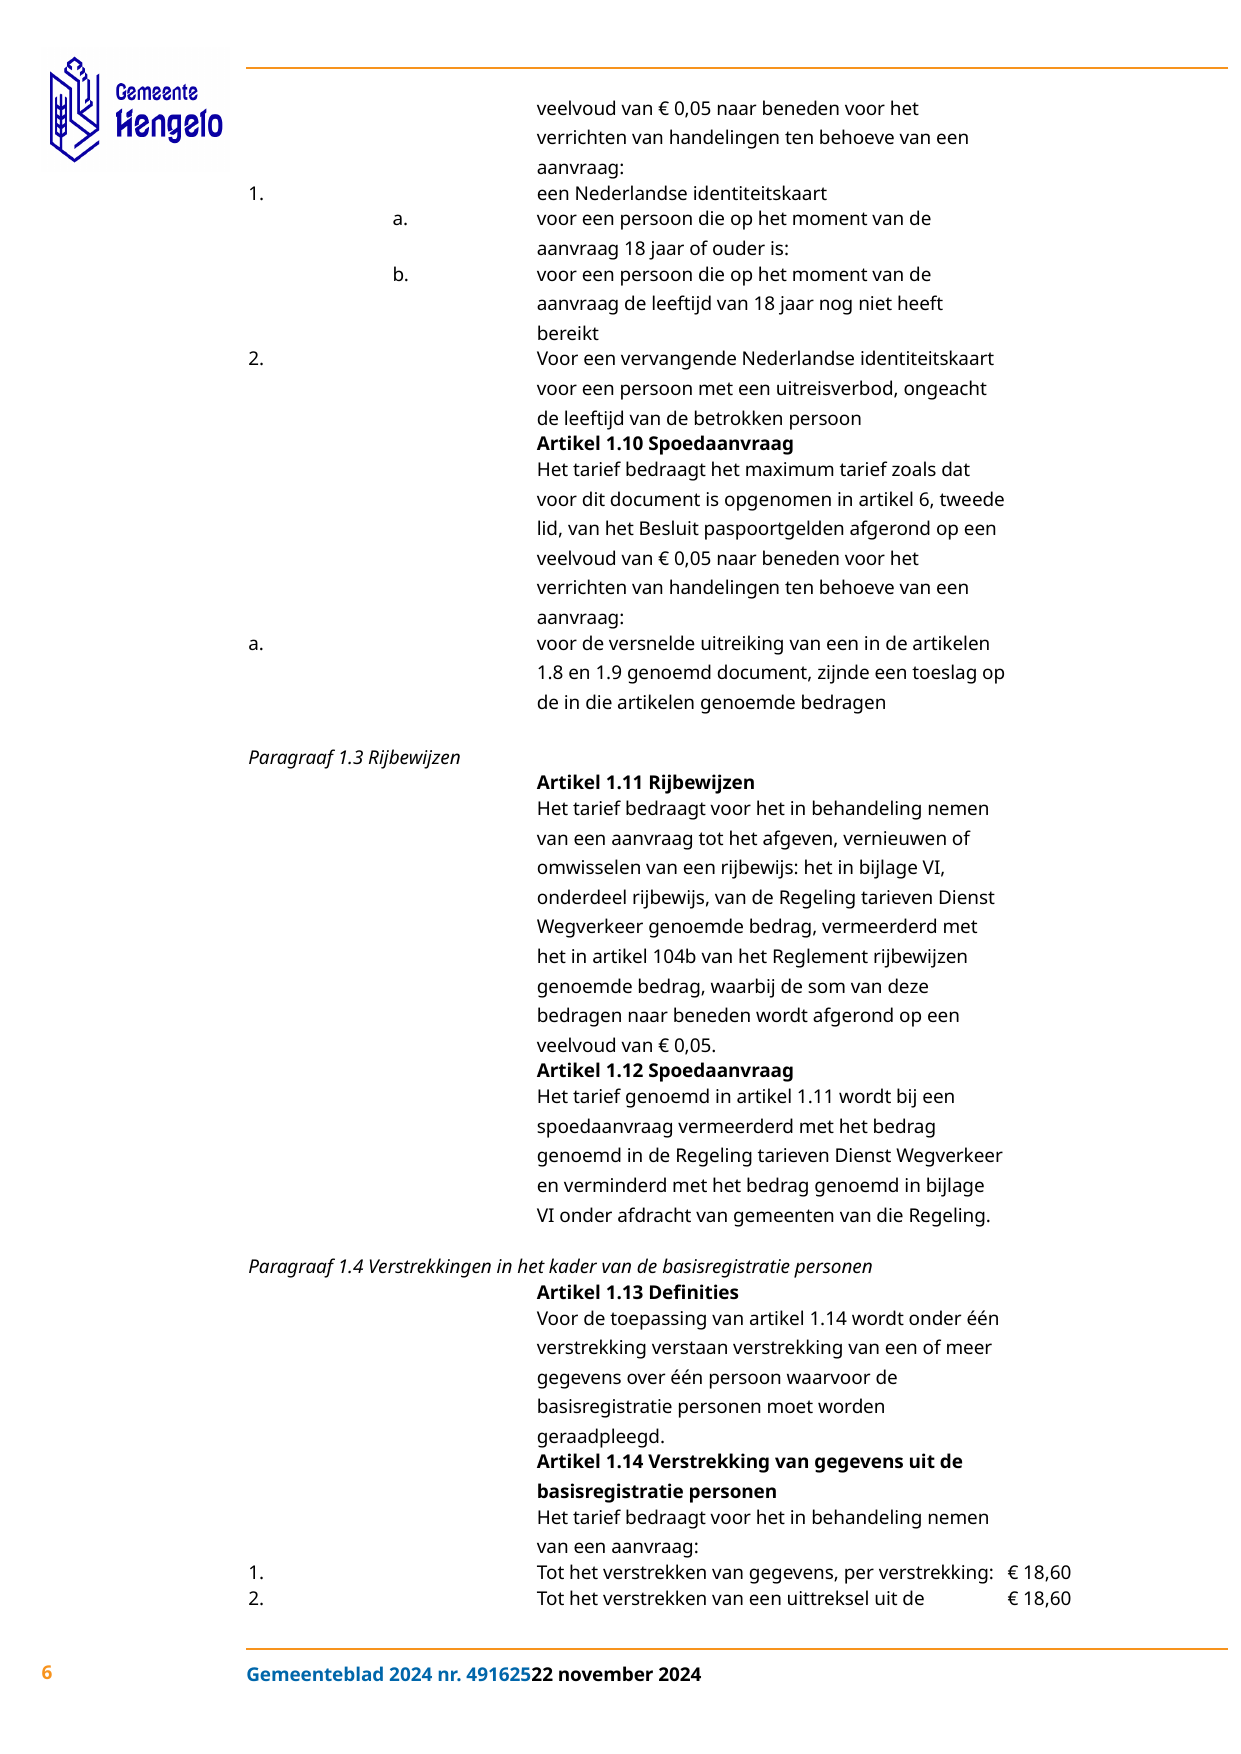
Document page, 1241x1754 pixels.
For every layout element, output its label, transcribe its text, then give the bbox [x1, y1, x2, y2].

table_cell [392, 770, 537, 795]
table_cell voor een persoon die op het moment van de aanvraag 18 jaar of ouder is: [537, 205, 1007, 261]
table_cell [392, 795, 537, 1058]
table_cell 1. [248, 1559, 392, 1585]
table_cell [392, 1279, 537, 1305]
table_cell [392, 1585, 537, 1611]
table_cell [1007, 795, 1152, 1058]
table_cell [1007, 1305, 1152, 1449]
table_cell [1007, 431, 1152, 456]
table_cell [392, 1228, 537, 1253]
table_cell [248, 1279, 392, 1305]
table_cell [1007, 770, 1152, 795]
table_cell 2. [248, 346, 392, 431]
table_cell [392, 180, 537, 205]
table_cell € 18,60 [1007, 1559, 1152, 1585]
table_cell [392, 1305, 537, 1449]
table_cell [392, 1559, 537, 1585]
table_cell een Nederlandse identiteitskaart [537, 180, 1007, 205]
table_cell Het tarief bedraagt voor het in behandeling nemen van een aanvraag tot het afgeven, vernieuwen of omwisselen van een rijbewijs: het in bijlage VI, onderdeel rijbewijs, van de Regeling tarieven Dienst Wegverkeer genoemde bedrag, vermeerderd met het in artikel 104b van het Reglement rijbewijzen genoemde bedrag, waarbij de som van deze bedragen naar beneden wordt afgerond op een veelvoud van € 0,05. [537, 795, 1007, 1058]
table_cell [1007, 1279, 1152, 1305]
table_cell [248, 1449, 392, 1504]
table_cell [392, 630, 537, 715]
table_cell [1007, 1228, 1152, 1253]
table_cell 1. [248, 180, 392, 205]
table_cell [248, 1058, 392, 1083]
table_cell [1007, 1449, 1152, 1504]
table_cell [248, 431, 392, 456]
table_cell a. [248, 630, 392, 715]
table_cell voor de versnelde uitreiking van een in de artikelen 1.8 en 1.9 genoemd document, zijnde een toeslag op de in die artikelen genoemde bedragen [537, 630, 1007, 715]
table_cell Artikel 1.11 Rijbewijzen [537, 770, 1007, 795]
table_cell Voor de toepassing van artikel 1.14 wordt onder één verstrekking verstaan verstrekking van een of meer gegevens over één persoon waarvoor de basisregistratie personen moet worden geraadpleegd. [537, 1305, 1007, 1449]
table_cell [248, 1228, 392, 1253]
table_cell [392, 1084, 537, 1227]
table_cell [1007, 1084, 1152, 1227]
table_cell voor een persoon die op het moment van de aanvraag de leeftijd van 18 jaar nog niet heeft bereikt [537, 261, 1007, 346]
table_cell [248, 456, 392, 630]
table_cell € 18,60 [1007, 1585, 1152, 1611]
table_cell [248, 770, 392, 795]
table_cell [1007, 180, 1152, 205]
table_cell Paragraaf 1.4 Verstrekkingen in het kader van de basisregistratie personen [248, 1253, 1007, 1279]
table_cell Het tarief bedraagt het maximum tarief zoals dat voor dit document is opgenomen in artikel 6, tweede lid, van het Besluit paspoortgelden afgerond op een veelvoud van € 0,05 naar beneden voor het verrichten van handelingen ten behoeve van een aanvraag: [537, 456, 1007, 630]
table_cell [392, 346, 537, 431]
table_cell [392, 456, 537, 630]
table_cell [1007, 1253, 1152, 1279]
table_cell [248, 261, 392, 346]
table_header Paragraaf 1.3 Rijbewijzen [248, 744, 1007, 769]
table_cell [392, 1449, 537, 1504]
table_cell 2. [248, 1585, 392, 1611]
table_cell [392, 1058, 537, 1083]
table_cell [1007, 630, 1152, 715]
picture [41, 47, 231, 172]
table_header [1007, 744, 1152, 769]
table_cell Artikel 1.14 Verstrekking van gegevens uit de basisregistratie personen [537, 1449, 1007, 1504]
table_cell [537, 1228, 1007, 1253]
table_cell Tot het verstrekken van gegevens, per verstrekking: [537, 1559, 1007, 1585]
table_cell [392, 715, 537, 741]
table_cell [248, 795, 392, 1058]
table_cell [1007, 205, 1152, 261]
table_cell [392, 95, 537, 180]
table_cell [392, 431, 537, 456]
table_cell [392, 1504, 537, 1559]
table_cell veelvoud van € 0,05 naar beneden voor het verrichten van handelingen ten behoeve van een aanvraag: [537, 95, 1007, 180]
table_cell [248, 1084, 392, 1227]
table_cell Artikel 1.13 Definities [537, 1279, 1007, 1305]
table_cell [1007, 1504, 1152, 1559]
table_cell a. [392, 205, 537, 261]
table_cell [248, 205, 392, 261]
table_cell b. [392, 261, 537, 346]
table_cell [1007, 261, 1152, 346]
table_cell [248, 1504, 392, 1559]
table_cell [1007, 346, 1152, 431]
table_cell [1007, 715, 1152, 741]
table_cell [248, 715, 392, 741]
table_cell Het tarief bedraagt voor het in behandeling nemen van een aanvraag: [537, 1504, 1007, 1559]
table_cell [1007, 1058, 1152, 1083]
table_cell [248, 1305, 392, 1449]
table_cell [537, 715, 1007, 741]
table_cell Voor een vervangende Nederlandse identiteitskaart voor een persoon met een uitreisverbod, ongeacht de leeftijd van de betrokken persoon [537, 346, 1007, 431]
table_cell [1007, 456, 1152, 630]
table_cell Artikel 1.10 Spoedaanvraag [537, 431, 1007, 456]
table_cell [1007, 95, 1152, 180]
table_cell Tot het verstrekken van een uittreksel uit de [537, 1585, 1007, 1611]
table_cell Het tarief genoemd in artikel 1.11 wordt bij een spoedaanvraag vermeerderd met het bedrag genoemd in de Regeling tarieven Dienst Wegverkeer en verminderd met het bedrag genoemd in bijlage VI onder afdracht van gemeenten van die Regeling. [537, 1084, 1007, 1227]
table_cell [248, 95, 392, 180]
table_cell Artikel 1.12 Spoedaanvraag [537, 1058, 1007, 1083]
